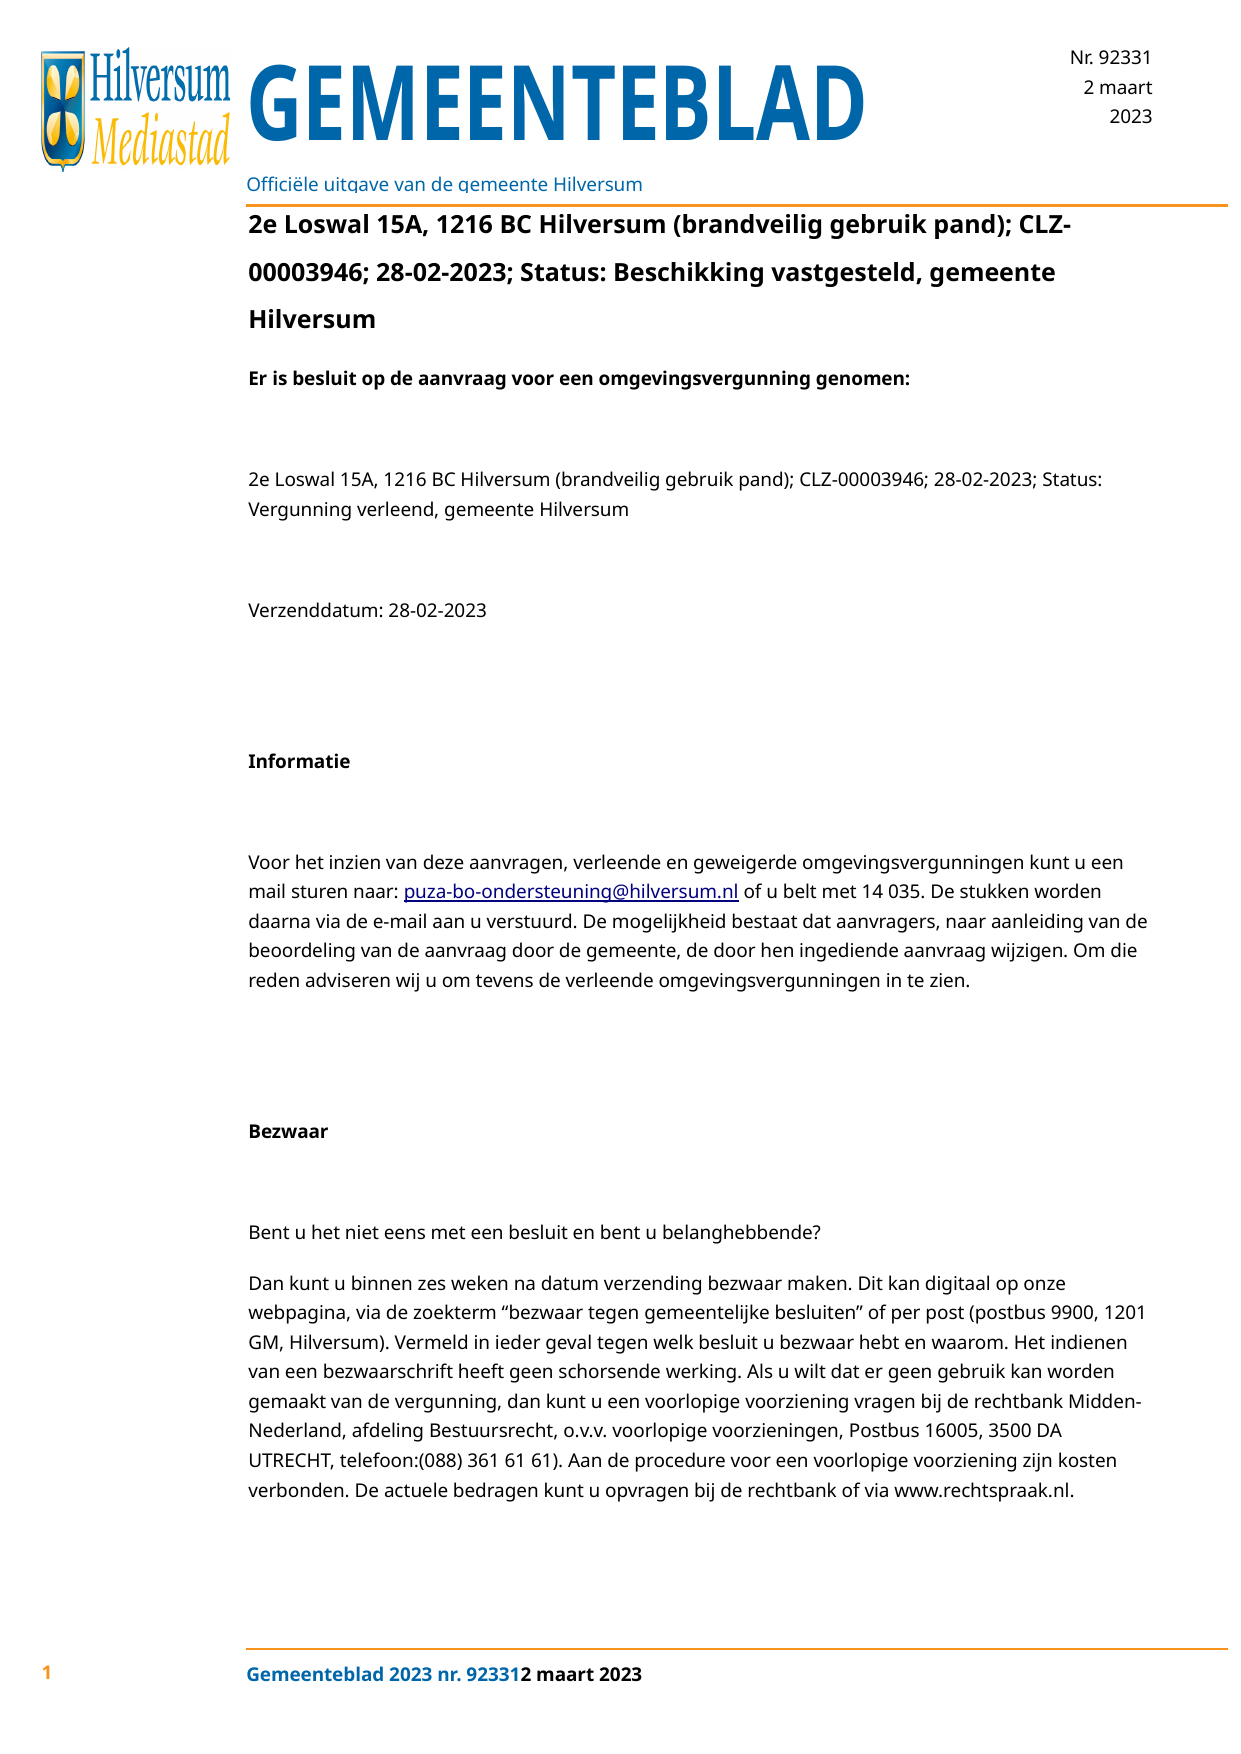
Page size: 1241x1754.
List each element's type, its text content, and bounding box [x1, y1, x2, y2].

text Dan kunt u binnen zes weken na datum verzending bezwaar maken. Dit kan digitaal op onze webpagina, via de zoekterm “bezwaar tegen gemeentelijke besluiten” of per post (postbus 9900, 1201 GM, Hilversum). Vermeld in ieder geval tegen welk besluit u bezwaar hebt en waarom. Het indienen van een bezwaarschrift heeft geen schorsende werking. Als u wilt dat er geen gebruik kan worden gemaakt van de vergunning, dan kunt u een voorlopige voorziening vragen bij de rechtbank Midden-Nederland, afdeling Bestuursrecht, o.v.v. voorlopige voorzieningen, Postbus 16005, 3500 DA UTRECHT, telefoon:(088) 361 61 61). Aan de procedure voor een voorlopige voorziening zijn kosten verbonden. De actuele bedragen kunt u opvragen bij de rechtbank of via www.rechtspraak.nl. [248, 1270, 1152, 1502]
text Informatie [248, 748, 1152, 774]
picture [41, 47, 231, 172]
text Verzenddatum: 28-02-2023 [248, 597, 1152, 622]
text Bezwaar [248, 1118, 1152, 1144]
text 2e Loswal 15A, 1216 BC Hilversum (brandveilig gebruik pand); CLZ-00003946; 28-02-2023; Status: Beschikking vastgesteld, gemeente Hilversum [248, 207, 1152, 336]
text Bent u het niet eens met een besluit en bent u belanghebbende? [248, 1219, 1152, 1245]
text 2e Loswal 15A, 1216 BC Hilversum (brandveilig gebruik pand); CLZ-00003946; 28-02-2023; Status: Vergunning verleend, gemeente Hilversum [248, 466, 1152, 522]
text Voor het inzien van deze aanvragen, verleende en geweigerde omgevingsvergunningen kunt u een mail sturen naar: puza-bo-ondersteuning@hilversum.nl of u belt met 14 035. De stukken worden daarna via de e-mail aan u verstuurd. De mogelijkheid bestaat dat aanvragers, naar aanleiding van de beoordeling van de aanvraag door de gemeente, de door hen ingediende aanvraag wijzigen. Om die reden adviseren wij u om tevens de verleende omgevingsvergunningen in te zien. [248, 849, 1152, 993]
text Er is besluit op de aanvraag voor een omgevingsvergunning genomen: [248, 366, 1152, 391]
